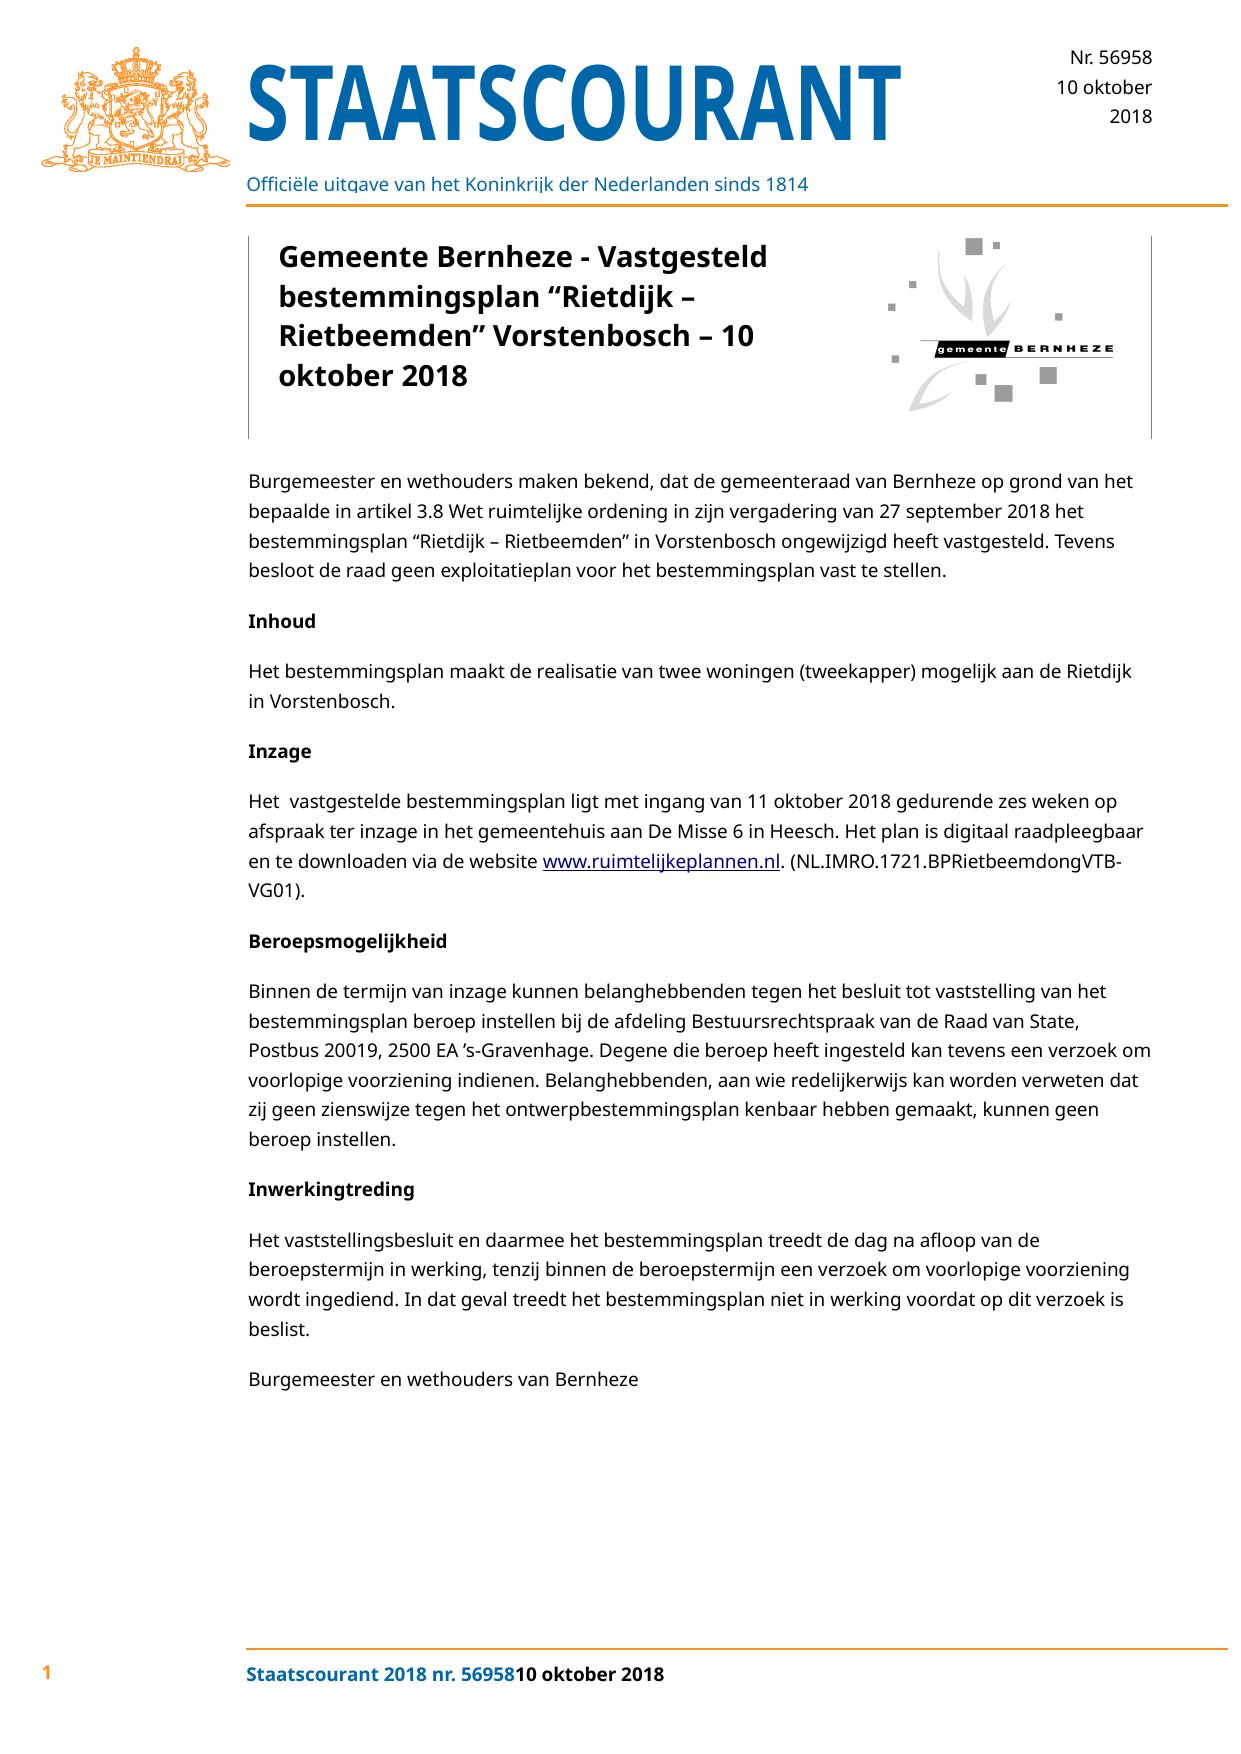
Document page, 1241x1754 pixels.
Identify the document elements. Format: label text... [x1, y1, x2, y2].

table_header Gemeente Bernheze - Vastgesteld bestemmingsplan “Rietdijk – Rietbeemden” Vorstenbosch – 10 oktober 2018 [249, 236, 850, 439]
text Inwerkingtreding [248, 1177, 1152, 1202]
table_header [850, 414, 1151, 439]
text Het vastgestelde bestemmingsplan ligt met ingang van 11 oktober 2018 gedurende zes weken op afspraak ter inzage in het gemeentehuis aan De Misse 6 in Heesch. Het plan is digitaal raadpleegbaar en te downloaden via de website www.ruimtelijkeplannen.nl. (NL.IMRO.1721.BPRietbeemdongVTB-VG01). [248, 789, 1152, 903]
picture [886, 236, 1115, 414]
table_header [1115, 236, 1151, 413]
text Binnen de termijn van inzage kunnen belanghebbenden tegen het besluit tot vaststelling van het bestemmingsplan beroep instellen bij de afdeling Bestuursrechtspraak van de Raad van State, Postbus 20019, 2500 EA ’s-Gravenhage. Degene die beroep heeft ingesteld kan tevens een verzoek om voorlopige voorziening indienen. Belanghebbenden, aan wie redelijkerwijs kan worden verweten dat zij geen zienswijze tegen het ontwerpbestemmingsplan kenbaar hebben gemaakt, kunnen geen beroep instellen. [248, 978, 1152, 1152]
table_header [850, 236, 886, 413]
text Burgemeester en wethouders van Bernheze [248, 1366, 1152, 1392]
picture [41, 47, 231, 172]
text Het bestemmingsplan maakt de realisatie van twee woningen (tweekapper) mogelijk aan de Rietdijk in Vorstenbosch. [248, 658, 1152, 713]
text Het vaststellingsbesluit en daarmee het bestemmingsplan treedt de dag na afloop van de beroepstermijn in werking, tenzij binnen de beroepstermijn een verzoek om voorlopige voorziening wordt ingediend. In dat geval treedt het bestemmingsplan niet in werking voordat op dit verzoek is beslist. [248, 1227, 1152, 1341]
text Burgemeester en wethouders maken bekend, dat de gemeenteraad van Bernheze op grond van het bepaalde in artikel 3.8 Wet ruimtelijke ordening in zijn vergadering van 27 september 2018 het bestemmingsplan “Rietdijk – Rietbeemden” in Vorstenbosch ongewijzigd heeft vastgesteld. Tevens besloot de raad geen exploitatieplan voor het bestemmingsplan vast te stellen. [248, 469, 1152, 583]
text Beroepsmogelijkheid [248, 928, 1152, 953]
text Inhoud [248, 608, 1152, 633]
text Inzage [248, 738, 1152, 764]
